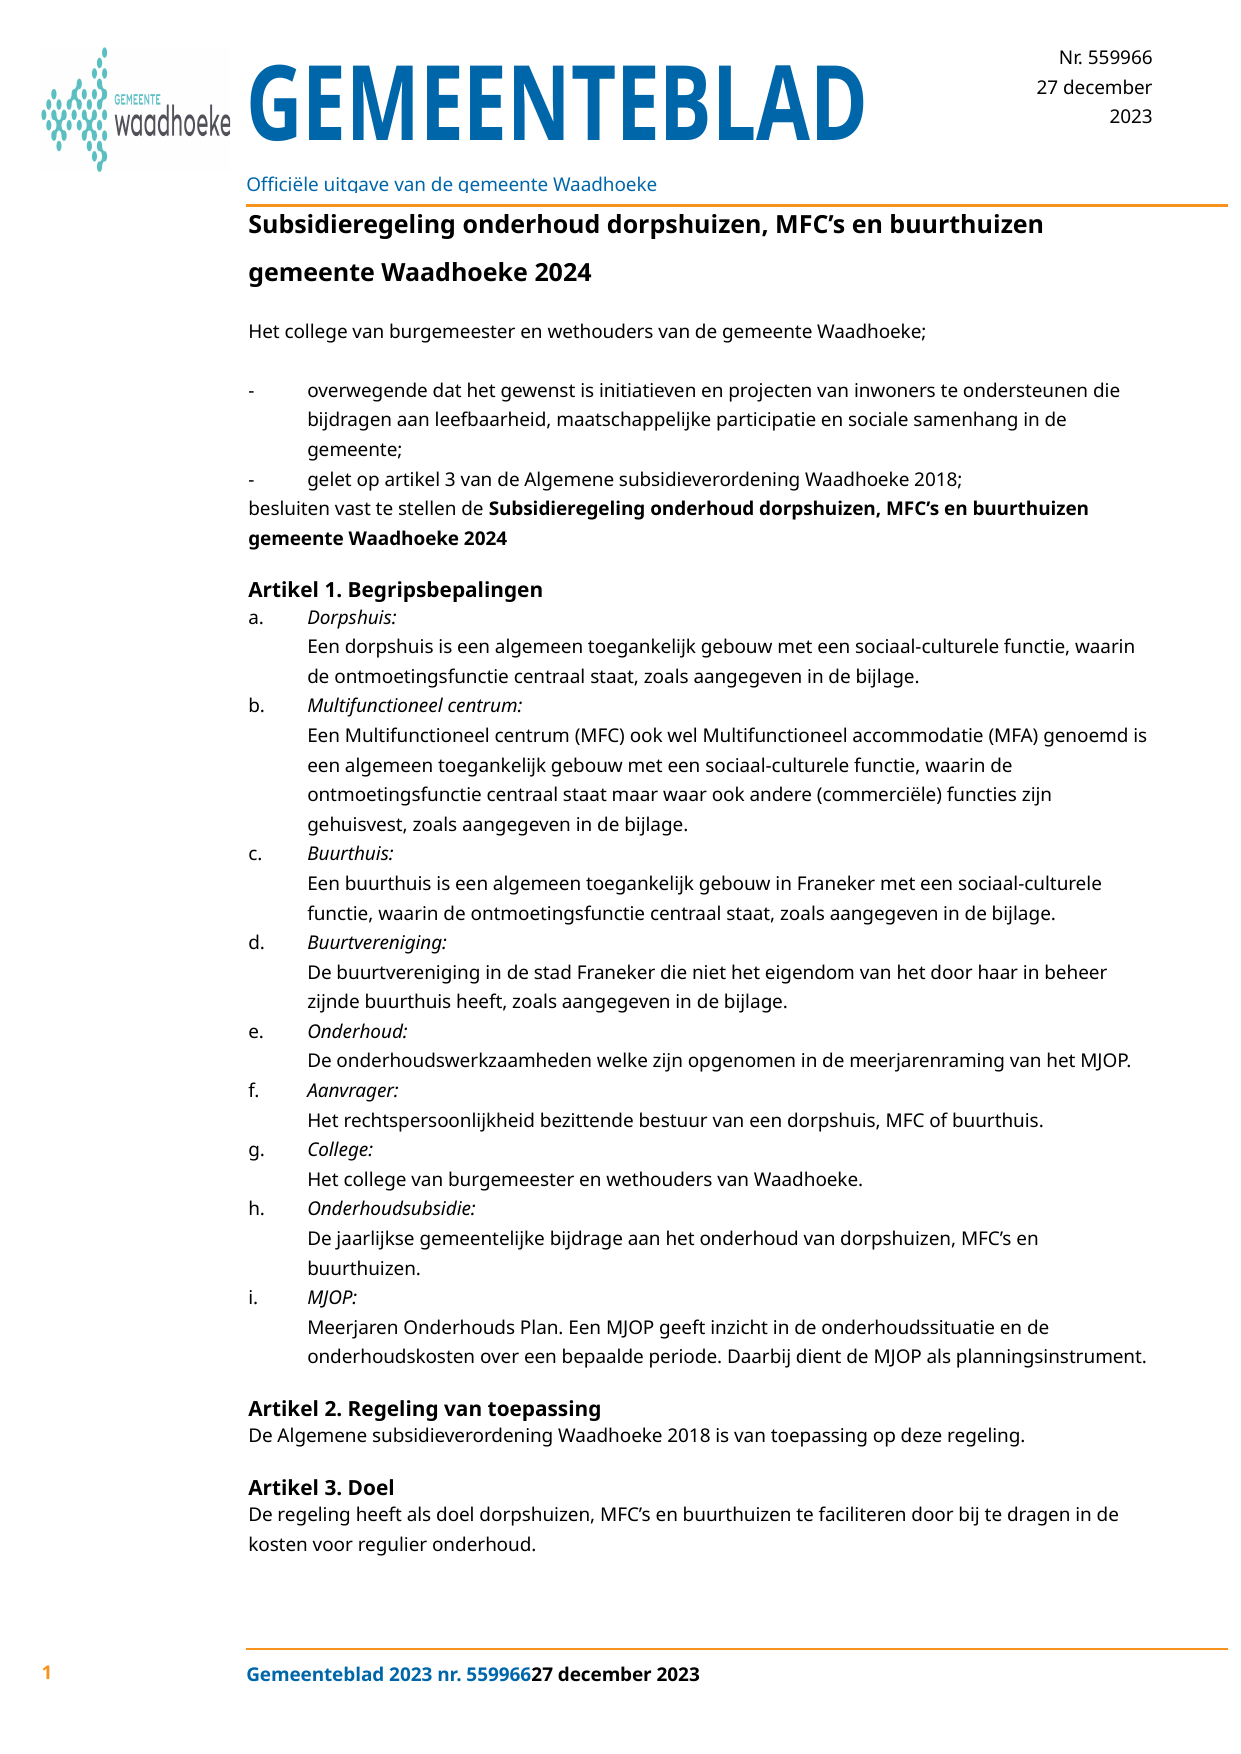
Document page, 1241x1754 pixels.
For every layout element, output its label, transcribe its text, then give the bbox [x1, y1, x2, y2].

text besluiten vast te stellen de Subsidieregeling onderhoud dorpshuizen, MFC’s en buurthuizen gemeente Waadhoeke 2024 [248, 495, 1152, 551]
text Subsidieregeling onderhoud dorpshuizen, MFC’s en buurthuizen gemeente Waadhoeke 2024 [248, 207, 1152, 288]
list Buurtvereniging: [248, 929, 1152, 955]
list Een dorpshuis is een algemeen toegankelijk gebouw met een sociaal-culturele functie, waarin de ontmoetingsfunctie centraal staat, zoals aangegeven in de bijlage. [248, 633, 1152, 689]
list Een Multifunctioneel centrum (MFC) ook wel Multifunctioneel accommodatie (MFA) genoemd is een algemeen toegankelijk gebouw met een sociaal-culturele functie, waarin de ontmoetingsfunctie centraal staat maar waar ook andere (commerciële) functies zijn gehuisvest, zoals aangegeven in de bijlage. [248, 722, 1152, 837]
list De jaarlijkse gemeentelijke bijdrage aan het onderhoud van dorpshuizen, MFC’s en buurthuizen. [248, 1225, 1152, 1280]
list overwegende dat het gewenst is initiatieven en projecten van inwoners te ondersteunen die bijdragen aan leefbaarheid, maatschappelijke participatie en sociale samenhang in de gemeente; [248, 377, 1152, 462]
list Onderhoudsubsidie: [248, 1196, 1152, 1221]
list Het college van burgemeester en wethouders van Waadhoeke. [248, 1166, 1152, 1192]
list MJOP: [248, 1284, 1152, 1310]
list De buurtvereniging in de stad Franeker die niet het eigendom van het door haar in beheer zijnde buurthuis heeft, zoals aangegeven in de bijlage. [248, 959, 1152, 1014]
text Artikel 1. Begripsbepalingen [248, 575, 1152, 604]
text Artikel 2. Regeling van toepassing [248, 1394, 1152, 1422]
picture [41, 47, 231, 172]
list De onderhoudswerkzaamheden welke zijn opgenomen in de meerjarenraming van het MJOP. [248, 1048, 1152, 1073]
list Aanvrager: [248, 1077, 1152, 1103]
list Meerjaren Onderhouds Plan. Een MJOP geeft inzicht in de onderhoudssituatie en de onderhoudskosten over een bepaalde periode. Daarbij dient de MJOP als planningsinstrument. [248, 1314, 1152, 1369]
list gelet op artikel 3 van de Algemene subsidieverordening Waadhoeke 2018; [248, 466, 1152, 492]
text De Algemene subsidieverordening Waadhoeke 2018 is van toepassing op deze regeling. [248, 1422, 1152, 1448]
list Dorpshuis: [248, 604, 1152, 629]
list Onderhoud: [248, 1018, 1152, 1044]
list Het rechtspersoonlijkheid bezittende bestuur van een dorpshuis, MFC of buurthuis. [248, 1107, 1152, 1132]
list Buurthuis: [248, 841, 1152, 866]
text De regeling heeft als doel dorpshuizen, MFC’s en buurthuizen te faciliteren door bij te dragen in de kosten voor regulier onderhoud. [248, 1501, 1152, 1556]
text Artikel 3. Doel [248, 1473, 1152, 1501]
list Een buurthuis is een algemeen toegankelijk gebouw in Franeker met een sociaal-culturele functie, waarin de ontmoetingsfunctie centraal staat, zoals aangegeven in de bijlage. [248, 870, 1152, 925]
list College: [248, 1136, 1152, 1162]
text Het college van burgemeester en wethouders van de gemeente Waadhoeke; [248, 318, 1152, 344]
list Multifunctioneel centrum: [248, 693, 1152, 718]
